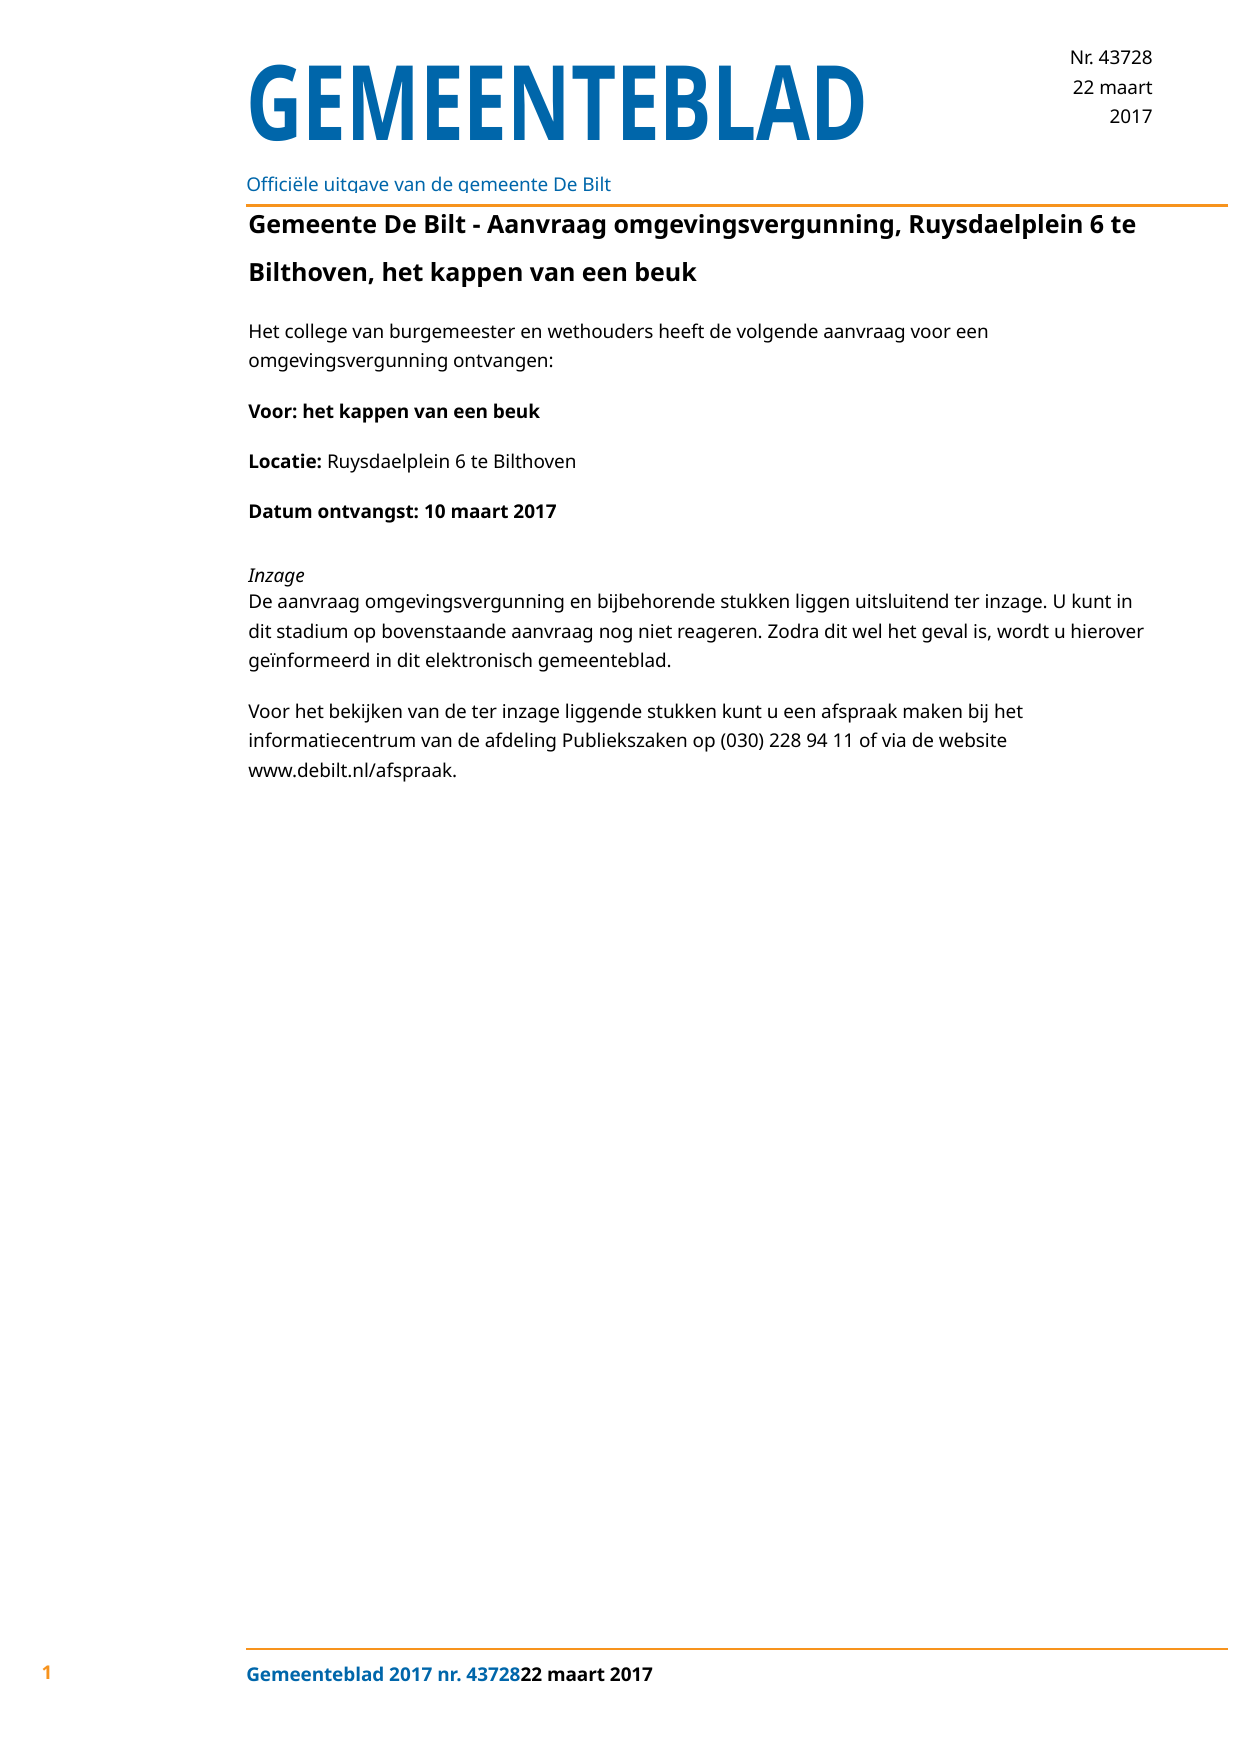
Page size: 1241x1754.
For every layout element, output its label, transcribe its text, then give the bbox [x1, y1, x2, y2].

text Voor: het kappen van een beuk [248, 398, 1152, 424]
picture [41, 47, 231, 172]
text Gemeente De Bilt - Aanvraag omgevingsvergunning, Ruysdaelplein 6 te Bilthoven, het kappen van een beuk [248, 207, 1152, 288]
text Datum ontvangst: 10 maart 2017 [248, 499, 1152, 524]
text Voor het bekijken van de ter inzage liggende stukken kunt u een afspraak maken bij het informatiecentrum van de afdeling Publiekszaken op (030) 228 94 11 of via de website www.debilt.nl/afspraak. [248, 698, 1152, 783]
text Inzage [248, 563, 1152, 588]
text De aanvraag omgevingsvergunning en bijbehorende stukken liggen uitsluitend ter inzage. U kunt in dit stadium op bovenstaande aanvraag nog niet reageren. Zodra dit wel het geval is, wordt u hierover geïnformeerd in dit elektronisch gemeenteblad. [248, 588, 1152, 673]
text Locatie: Ruysdaelplein 6 te Bilthoven [248, 448, 1152, 474]
text Het college van burgemeester en wethouders heeft de volgende aanvraag voor een omgevingsvergunning ontvangen: [248, 318, 1152, 373]
